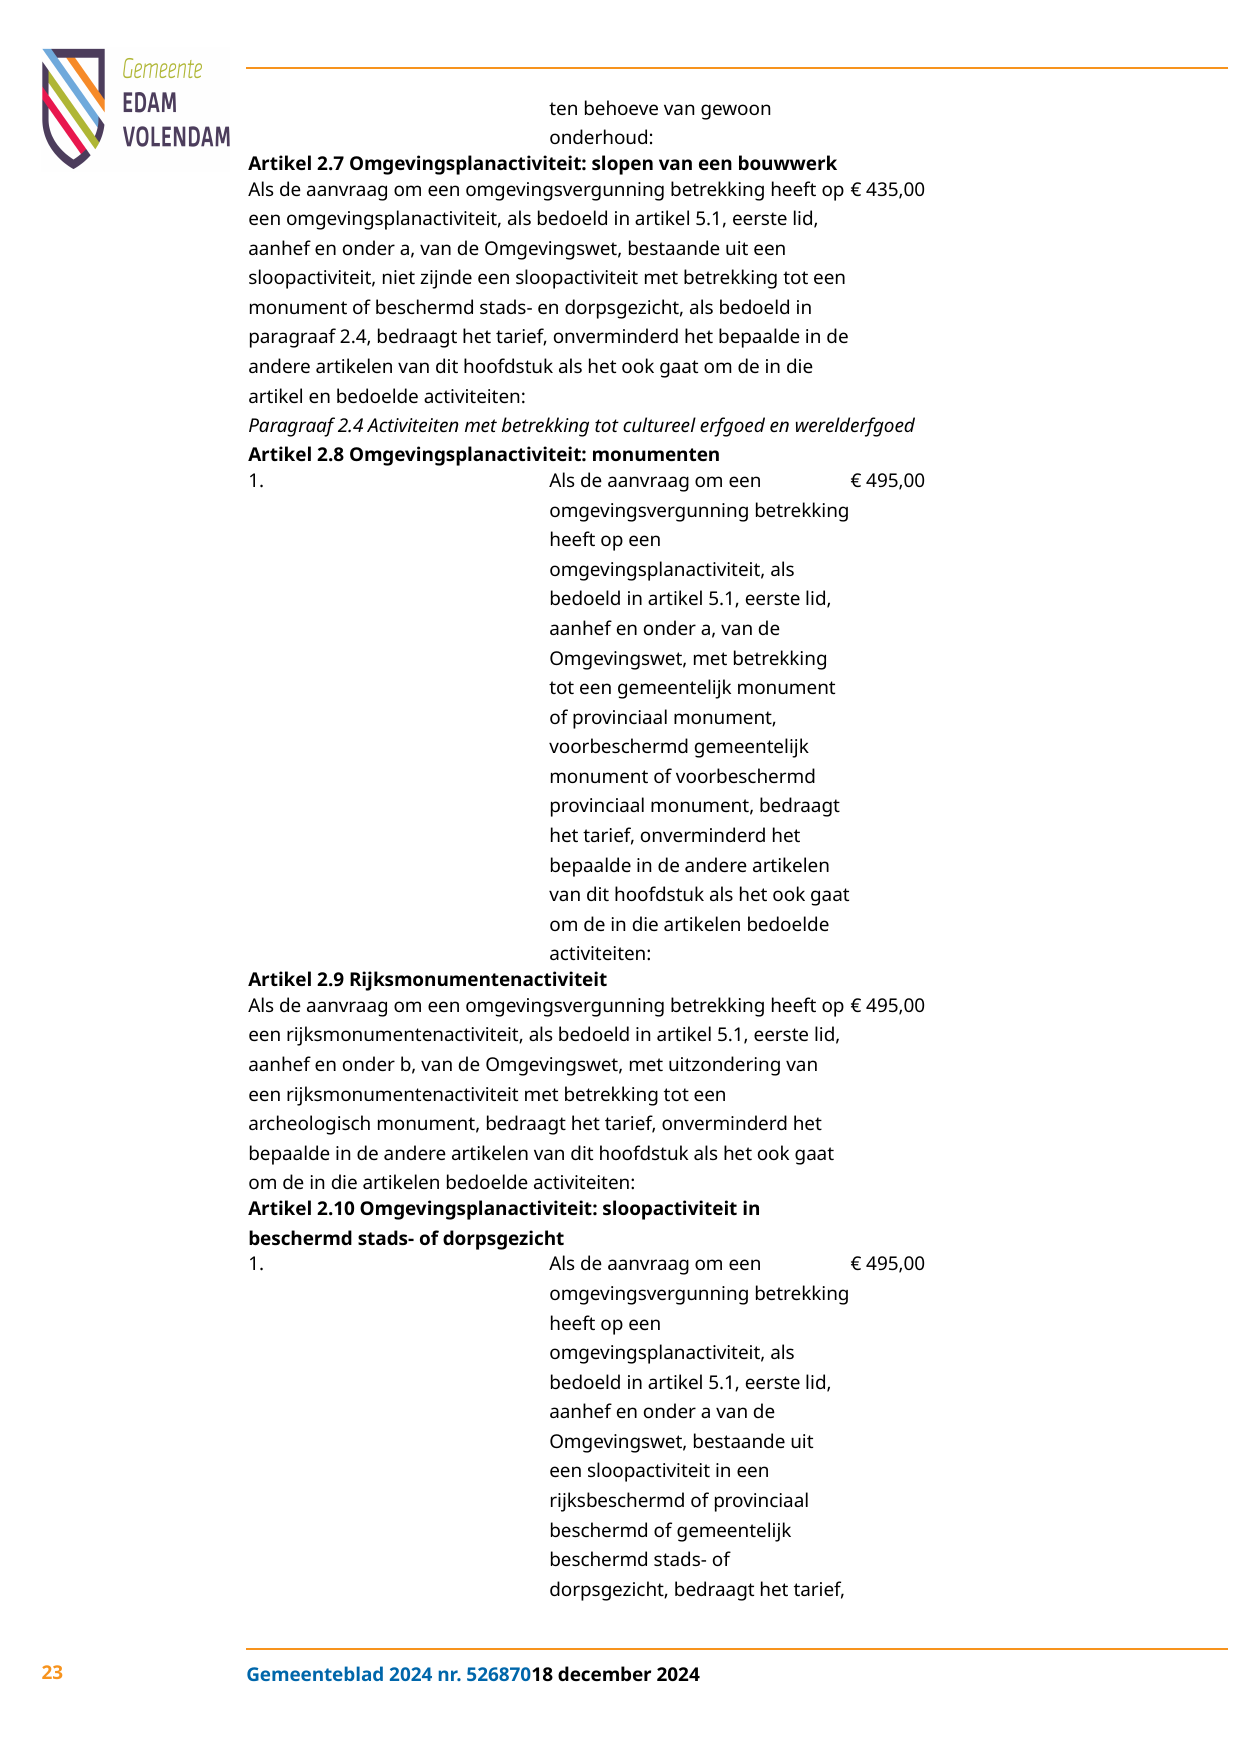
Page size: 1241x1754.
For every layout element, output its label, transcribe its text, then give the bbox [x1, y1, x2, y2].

table_cell € 495,00 [850, 992, 1152, 1195]
table_cell [248, 95, 549, 150]
table_cell Artikel 2.9 Rijksmonumentenactiviteit [248, 966, 850, 992]
table_cell [850, 150, 1152, 176]
table_cell ten behoeve van gewoon onderhoud: [549, 95, 850, 150]
table_cell Als de aanvraag om een omgevingsvergunning betrekking heeft op een rijksmonumentenactiviteit, als bedoeld in artikel 5.1, eerste lid, aanhef en onder b, van de Omgevingswet, met uitzondering van een rijksmonumentenactiviteit met betrekking tot een archeologisch monument, bedraagt het tarief, onverminderd het bepaalde in de andere artikelen van dit hoofdstuk als het ook gaat om de in die artikelen bedoelde activiteiten: [248, 992, 850, 1195]
table_header Artikel 2.8 Omgevingsplanactiviteit: monumenten [248, 442, 850, 467]
text Paragraaf 2.4 Activiteiten met betrekking tot cultureel erfgoed en werelderfgoed [248, 412, 1152, 438]
table_cell Als de aanvraag om een omgevingsvergunning betrekking heeft op een omgevingsplanactiviteit, als bedoeld in artikel 5.1, eerste lid, aanhef en onder a, van de Omgevingswet, bestaande uit een sloopactiviteit, niet zijnde een sloopactiviteit met betrekking tot een monument of beschermd stads- en dorpsgezicht, als bedoeld in paragraaf 2.4, bedraagt het tarief, onverminderd het bepaalde in de andere artikelen van dit hoofdstuk als het ook gaat om de in die artikel en bedoelde activiteiten: [248, 176, 850, 409]
table_cell [850, 95, 1152, 150]
table_cell Artikel 2.7 Omgevingsplanactiviteit: slopen van een bouwwerk [248, 150, 850, 176]
table_cell Als de aanvraag om een omgevingsvergunning betrekking heeft op een omgevingsplanactiviteit, als bedoeld in artikel 5.1, eerste lid, aanhef en onder a, van de Omgevingswet, met betrekking tot een gemeentelijk monument of provinciaal monument, voorbeschermd gemeentelijk monument of voorbeschermd provinciaal monument, bedraagt het tarief, onverminderd het bepaalde in de andere artikelen van dit hoofdstuk als het ook gaat om de in die artikelen bedoelde activiteiten: [549, 467, 850, 966]
table_cell 1. [248, 1251, 549, 1602]
table_cell 1. [248, 467, 549, 966]
table_cell € 435,00 [850, 176, 1152, 409]
table_header [850, 442, 1152, 467]
table_cell Artikel 2.10 Omgevingsplanactiviteit: sloopactiviteit in beschermd stads- of dorpsgezicht [248, 1195, 850, 1251]
table_cell [850, 966, 1152, 992]
picture [41, 47, 231, 172]
table_cell Als de aanvraag om een omgevingsvergunning betrekking heeft op een omgevingsplanactiviteit, als bedoeld in artikel 5.1, eerste lid, aanhef en onder a van de Omgevingswet, bestaande uit een sloopactiviteit in een rijksbeschermd of provinciaal beschermd of gemeentelijk beschermd stads- of dorpsgezicht, bedraagt het tarief, [549, 1251, 850, 1602]
table_cell € 495,00 [850, 467, 1152, 966]
table_cell € 495,00 [850, 1251, 1152, 1602]
table_cell [850, 1195, 1152, 1251]
